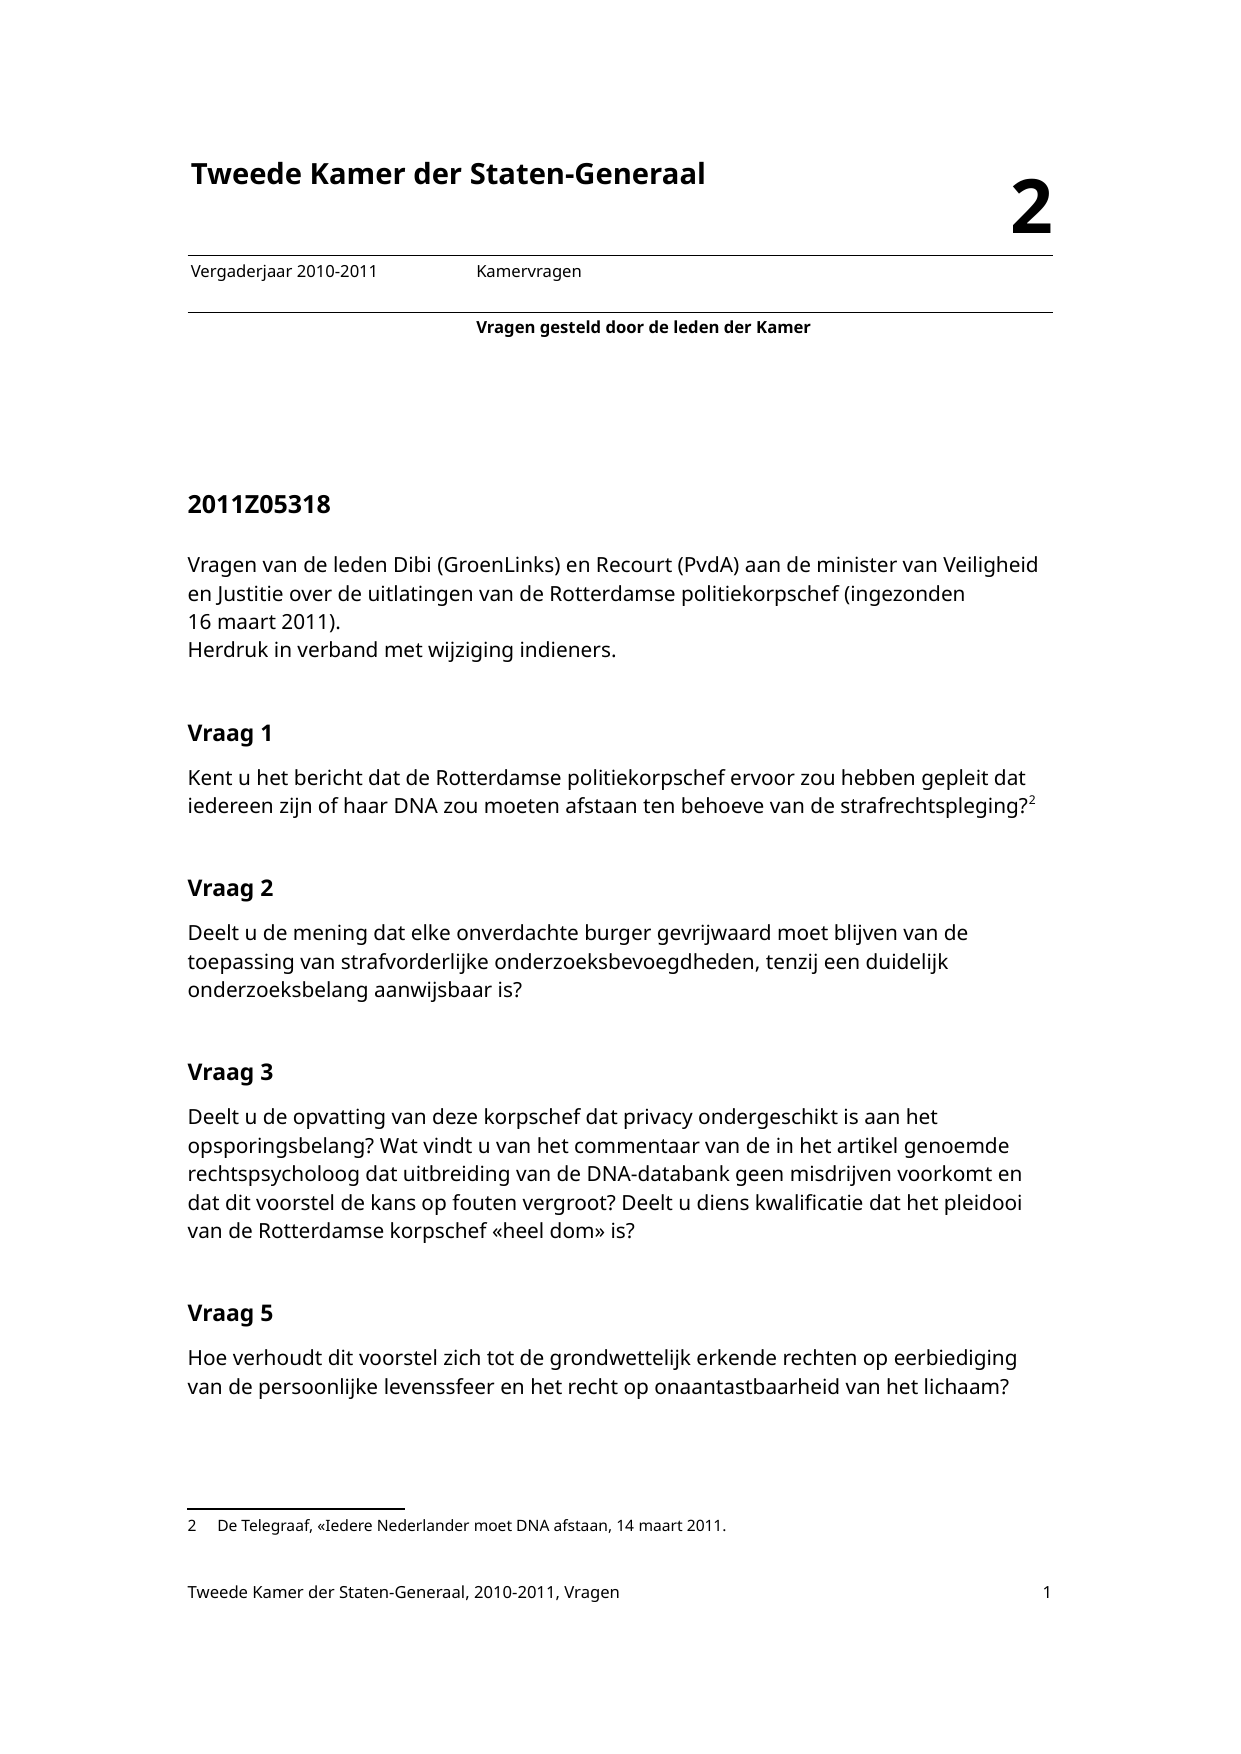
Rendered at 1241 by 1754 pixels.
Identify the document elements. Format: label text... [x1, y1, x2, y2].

text Hoe verhoudt dit voorstel zich tot de grondwettelijk erkende rechten op eerbiediging van de persoonlijke levenssfeer en het recht op onaantastbaarheid van het lichaam? [187, 1343, 1053, 1400]
table_cell [188, 313, 473, 339]
table_header 2 [880, 150, 1053, 255]
text 2011Z05318 [187, 487, 1053, 521]
table_cell Kamervragen [473, 256, 1053, 312]
text Deelt u de opvatting van deze korpschef dat privacy ondergeschikt is aan het opsporingsbelang? Wat vindt u van het commentaar van de in het artikel genoemde rechtspsycholoog dat uitbreiding van de DNA-databank geen misdrijven voorkomt en dat dit voorstel de kans op fouten vergroot? Deelt u diens kwalificatie dat het pleidooi van de Rotterdamse korpschef «heel dom» is? [187, 1102, 1053, 1245]
subtitle Vraag 5 [187, 1297, 1053, 1328]
text Deelt u de mening dat elke onverdachte burger gevrijwaard moet blijven van de toepassing van strafvorderlijke onderzoeksbevoegdheden, tenzij een duidelijk onderzoeksbelang aanwijsbaar is? [187, 918, 1053, 1004]
table_cell Vergaderjaar 2010-2011 [188, 256, 473, 312]
text Vragen van de leden Dibi (GroenLinks) en Recourt (PvdA) aan de minister van Veiligheid en Justitie over de uitlatingen van de Rotterdamse politiekorpschef (ingezonden 16 maart 2011). [187, 550, 1053, 636]
table_header Tweede Kamer der Staten-Generaal [188, 150, 879, 255]
subtitle Vraag 1 [187, 717, 1053, 748]
subtitle Herdruk in verband met wijziging indieners. [187, 636, 1053, 664]
subtitle Vraag 2 [187, 872, 1053, 903]
subtitle Vraag 3 [187, 1056, 1053, 1087]
table_cell Vragen gesteld door de leden der Kamer [473, 313, 1053, 339]
text De Telegraaf, «Iedere Nederlander moet DNA afstaan, 14 maart 2011. [187, 1508, 1053, 1536]
text Kent u het bericht dat de Rotterdamse politiekorpschef ervoor zou hebben gepleit dat iedereen zijn of haar DNA zou moeten afstaan ten behoeve van de strafrechtspleging? [187, 763, 1053, 820]
